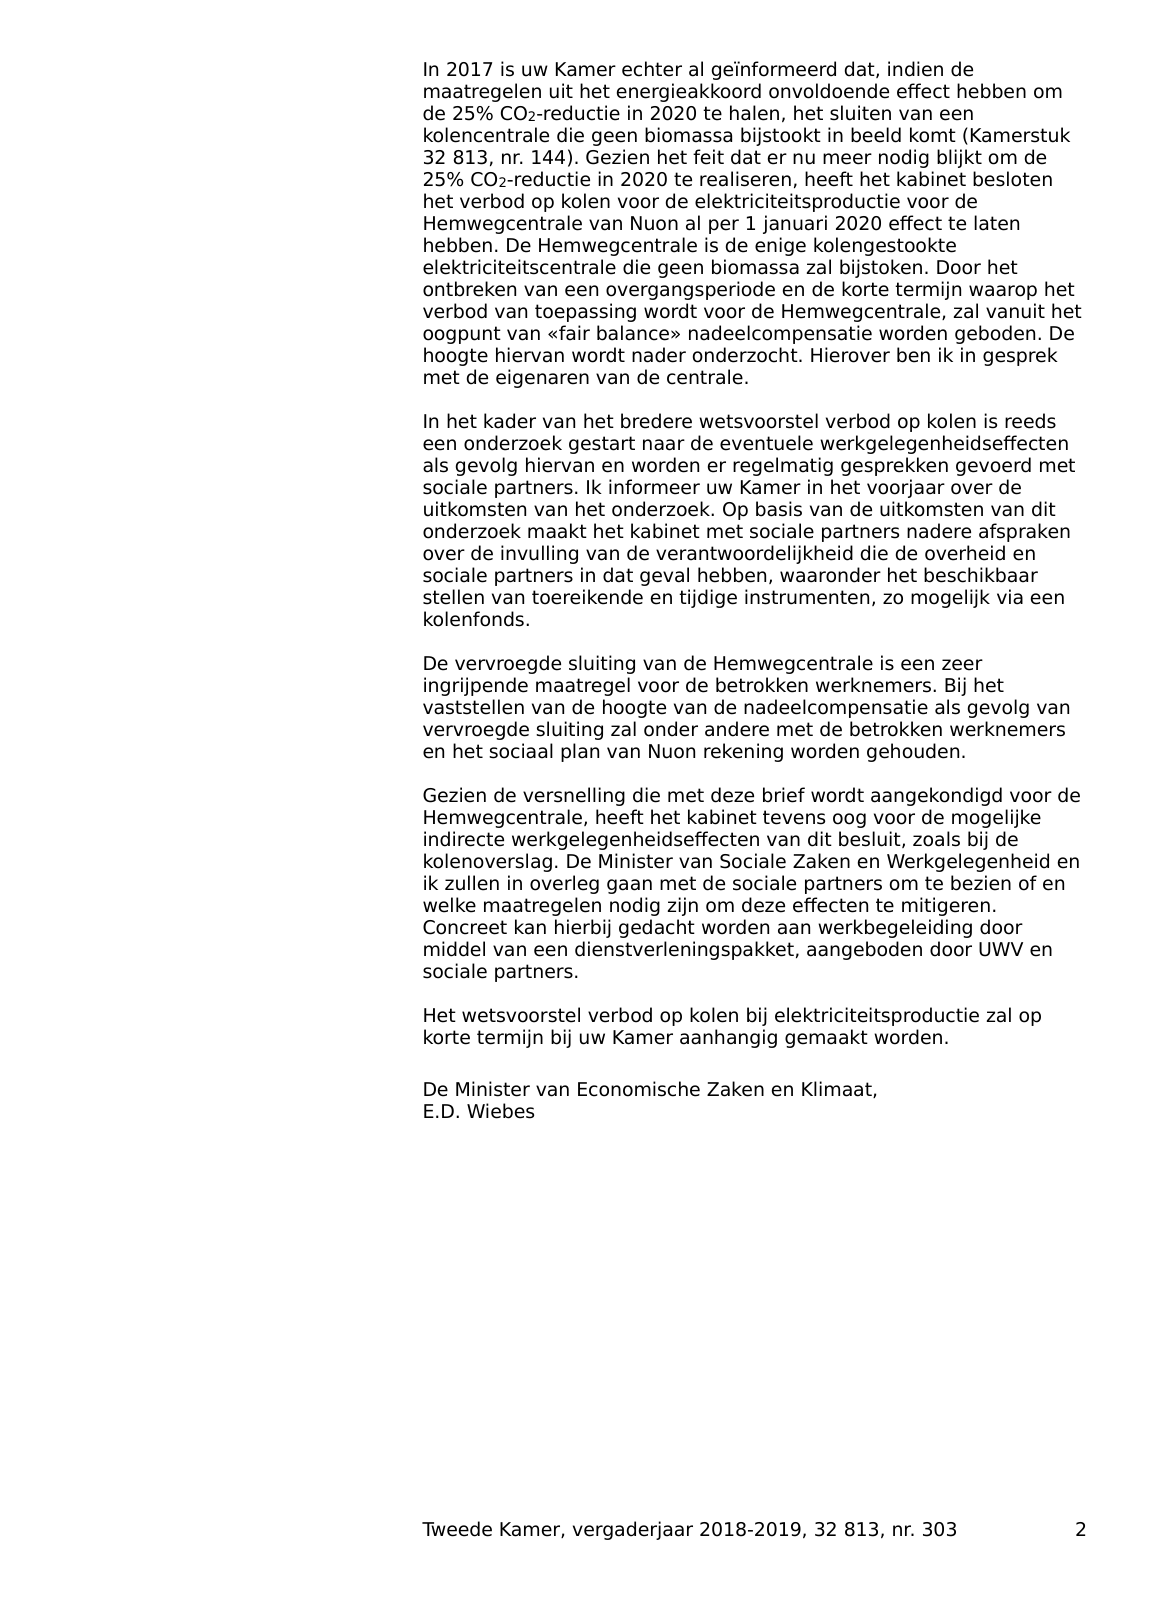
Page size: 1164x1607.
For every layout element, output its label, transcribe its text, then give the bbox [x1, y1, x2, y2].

text De Minister van Economische Zaken en Klimaat, E.D. Wiebes [422, 1079, 1087, 1123]
text Het wetsvoorstel verbod op kolen bij elektriciteitsproductie zal op korte termijn bij uw Kamer aanhangig gemaakt worden. [422, 1005, 1087, 1049]
text De vervroegde sluiting van de Hemwegcentrale is een zeer ingrijpende maatregel voor de betrokken werknemers. Bij het vaststellen van de hoogte van de nadeelcompensatie als gevolg van vervroegde sluiting zal onder andere met de betrokken werknemers en het sociaal plan van Nuon rekening worden gehouden. [422, 653, 1087, 763]
text In het kader van het bredere wetsvoorstel verbod op kolen is reeds een onderzoek gestart naar de eventuele werkgelegenheidseffecten als gevolg hiervan en worden er regelmatig gesprekken gevoerd met sociale partners. Ik informeer uw Kamer in het voorjaar over de uitkomsten van het onderzoek. Op basis van de uitkomsten van dit onderzoek maakt het kabinet met sociale partners nadere afspraken over de invulling van de verantwoordelijkheid die de overheid en sociale partners in dat geval hebben, waaronder het beschikbaar stellen van toereikende en tijdige instrumenten, zo mogelijk via een kolenfonds. [422, 411, 1087, 631]
text Gezien de versnelling die met deze brief wordt aangekondigd voor de Hemwegcentrale, heeft het kabinet tevens oog voor de mogelijke indirecte werkgelegenheidseffecten van dit besluit, zoals bij de kolenoverslag. De Minister van Sociale Zaken en Werkgelegenheid en ik zullen in overleg gaan met de sociale partners om te bezien of en welke maatregelen nodig zijn om deze effecten te mitigeren. Concreet kan hierbij gedacht worden aan werkbegeleiding door middel van een dienstverleningspakket, aangeboden door UWV en sociale partners. [422, 785, 1087, 983]
text In 2017 is uw Kamer echter al geïnformeerd dat, indien de maatregelen uit het energieakkoord onvoldoende effect hebben om de 25% CO2-reductie in 2020 te halen, het sluiten van een kolencentrale die geen biomassa bijstookt in beeld komt (Kamerstuk 32 813, nr. 144). Gezien het feit dat er nu meer nodig blijkt om de 25% CO2-reductie in 2020 te realiseren, heeft het kabinet besloten het verbod op kolen voor de elektriciteitsproductie voor de Hemwegcentrale van Nuon al per 1 januari 2020 effect te laten hebben. De Hemwegcentrale is de enige kolengestookte elektriciteitscentrale die geen biomassa zal bijstoken. Door het ontbreken van een overgangsperiode en de korte termijn waarop het verbod van toepassing wordt voor de Hemwegcentrale, zal vanuit het oogpunt van «fair balance» nadeelcompensatie worden geboden. De hoogte hiervan wordt nader onderzocht. Hierover ben ik in gesprek met de eigenaren van de centrale. [422, 59, 1087, 389]
